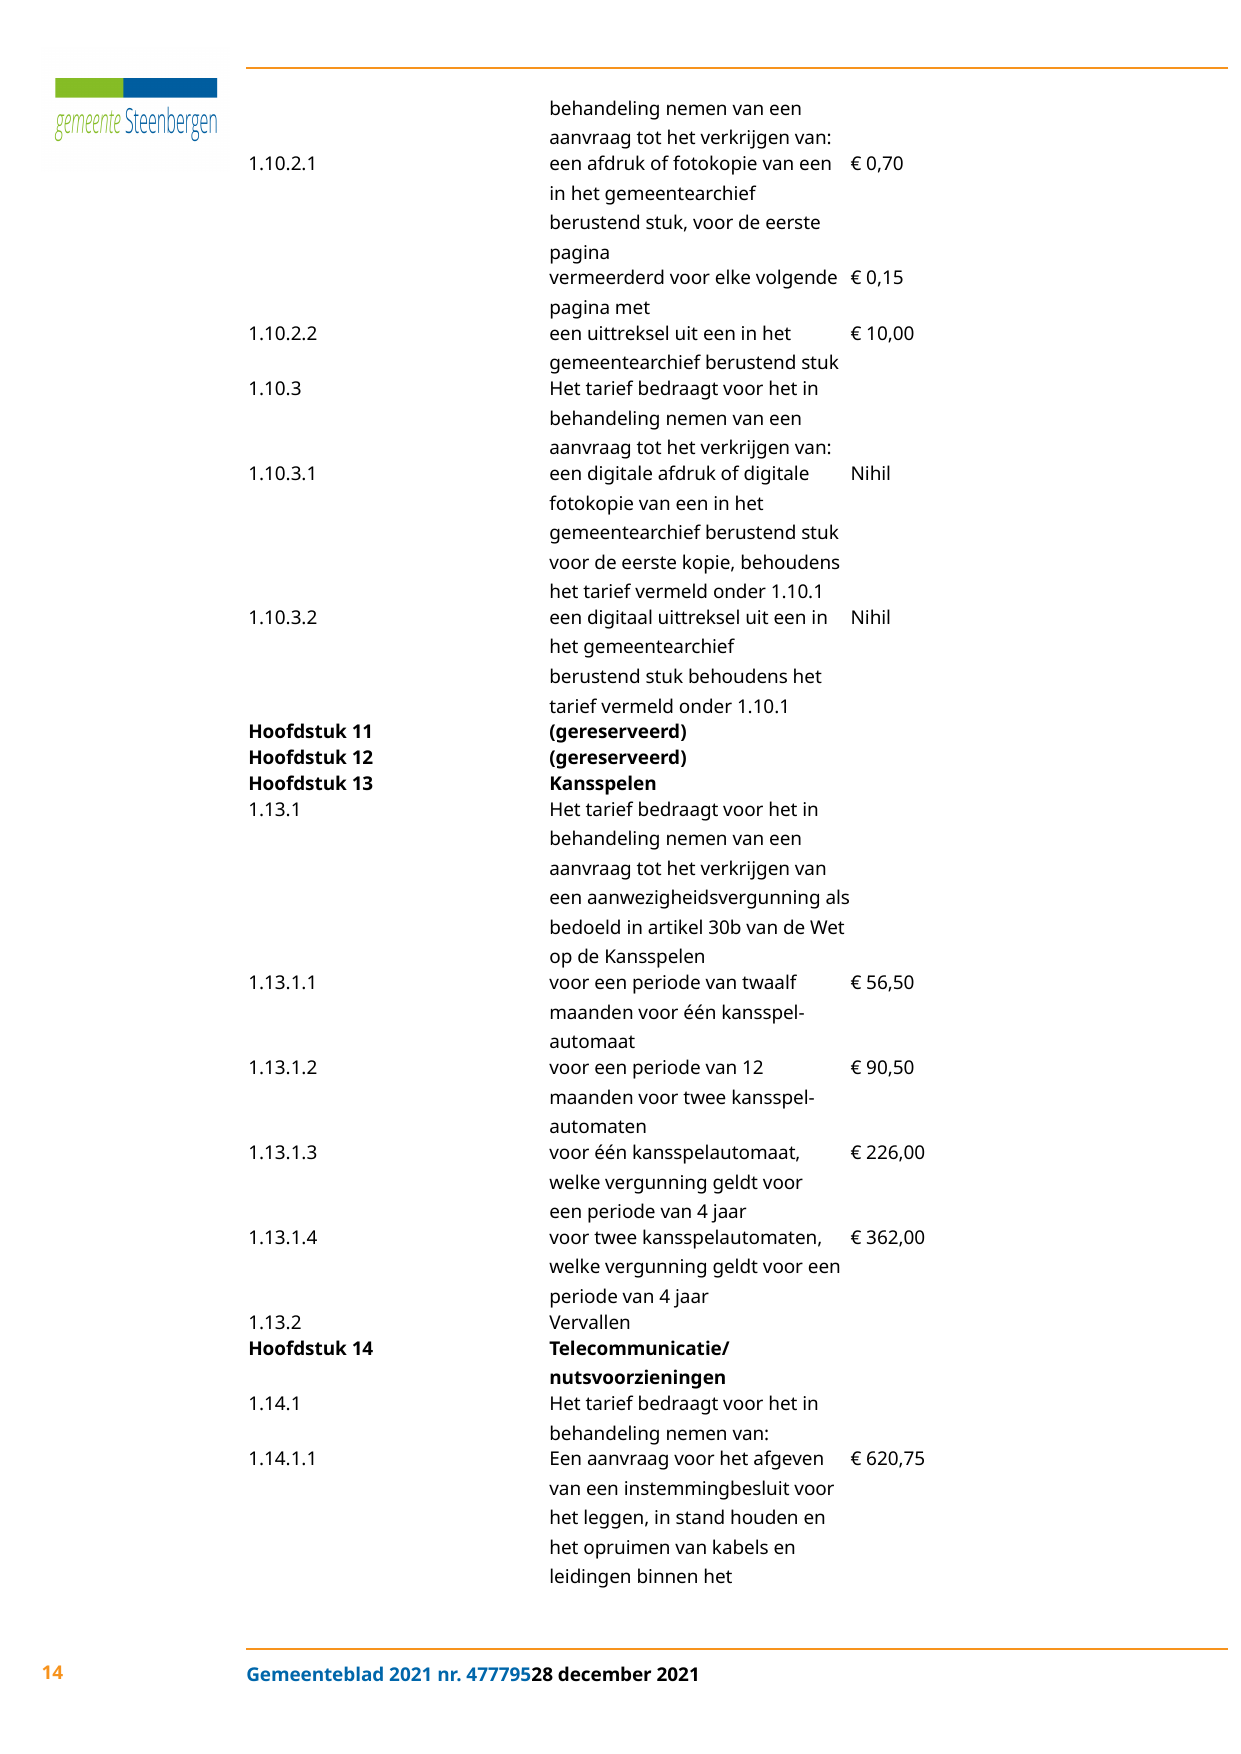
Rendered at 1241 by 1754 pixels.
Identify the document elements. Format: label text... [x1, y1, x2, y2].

table_cell € 0,70 [850, 150, 1152, 264]
table_cell 1.13.1.1 [248, 970, 549, 1054]
table_cell Nihil [850, 604, 1152, 719]
table_cell voor één kansspelautomaat, welke vergunning geldt voor een periode van 4 jaar [549, 1139, 850, 1224]
table_cell [850, 719, 1152, 744]
table_cell Hoofdstuk 13 [248, 770, 549, 796]
table_cell 1.10.3.2 [248, 604, 549, 719]
table_cell een digitaal uittreksel uit een in het gemeentearchief berustend stuk behoudens het tarief vermeld onder 1.10.1 [549, 604, 850, 719]
table_cell [248, 265, 549, 320]
table_cell 1.13.1.3 [248, 1139, 549, 1224]
table_cell Kansspelen [549, 770, 850, 796]
table_cell een uittreksel uit een in het gemeentearchief berustend stuk [549, 320, 850, 375]
table_cell 1.14.1.1 [248, 1445, 549, 1589]
table_cell Het tarief bedraagt voor het in behandeling nemen van: [549, 1390, 850, 1445]
table_cell € 56,50 [850, 970, 1152, 1054]
table_cell [850, 95, 1152, 150]
table_cell Het tarief bedraagt voor het in behandeling nemen van een aanvraag tot het verkrijgen van een aanwezigheidsvergunning als bedoeld in artikel 30b van de Wet op de Kansspelen [549, 796, 850, 969]
picture [41, 47, 231, 172]
table_cell Telecommunicatie/nutsvoorzieningen [549, 1335, 850, 1390]
table_cell (gereserveerd) [549, 719, 850, 744]
table_cell (gereserveerd) [549, 744, 850, 770]
table_cell Het tarief bedraagt voor het in behandeling nemen van een aanvraag tot het verkrijgen van: [549, 375, 850, 460]
table_cell 1.13.1.4 [248, 1224, 549, 1309]
table_cell voor twee kansspelautomaten, welke vergunning geldt voor een periode van 4 jaar [549, 1224, 850, 1309]
table_cell Hoofdstuk 14 [248, 1335, 549, 1390]
table_cell € 362,00 [850, 1224, 1152, 1309]
table_cell € 90,50 [850, 1054, 1152, 1139]
table_cell Vervallen [549, 1309, 850, 1335]
table_cell [850, 744, 1152, 770]
table_cell [850, 1309, 1152, 1335]
table_cell 1.13.1.2 [248, 1054, 549, 1139]
table_cell vermeerderd voor elke volgende pagina met [549, 265, 850, 320]
table_cell 1.13.2 [248, 1309, 549, 1335]
table_cell € 10,00 [850, 320, 1152, 375]
table_cell [850, 1335, 1152, 1390]
table_cell een digitale afdruk of digitale fotokopie van een in het gemeentearchief berustend stuk voor de eerste kopie, behoudens het tarief vermeld onder 1.10.1 [549, 460, 850, 604]
table_cell 1.14.1 [248, 1390, 549, 1445]
table_cell Hoofdstuk 12 [248, 744, 549, 770]
table_cell Hoofdstuk 11 [248, 719, 549, 744]
table_cell € 226,00 [850, 1139, 1152, 1224]
table_cell [850, 1390, 1152, 1445]
table_cell [248, 95, 549, 150]
table_cell voor een periode van 12 maanden voor twee kansspel- automaten [549, 1054, 850, 1139]
table_cell 1.13.1 [248, 796, 549, 969]
table_cell behandeling nemen van een aanvraag tot het verkrijgen van: [549, 95, 850, 150]
table_cell [850, 796, 1152, 969]
table_cell 1.10.2.1 [248, 150, 549, 264]
table_cell Een aanvraag voor het afgeven van een instemmingbesluit voor het leggen, in stand houden en het opruimen van kabels en leidingen binnen het [549, 1445, 850, 1589]
table_cell Nihil [850, 460, 1152, 604]
table_cell € 0,15 [850, 265, 1152, 320]
table_cell [850, 375, 1152, 460]
table_cell 1.10.2.2 [248, 320, 549, 375]
table_cell 1.10.3 [248, 375, 549, 460]
table_cell 1.10.3.1 [248, 460, 549, 604]
table_cell een afdruk of fotokopie van een in het gemeentearchief berustend stuk, voor de eerste pagina [549, 150, 850, 264]
table_cell [850, 770, 1152, 796]
table_cell € 620,75 [850, 1445, 1152, 1589]
table_cell voor een periode van twaalf maanden voor één kansspel- automaat [549, 970, 850, 1054]
